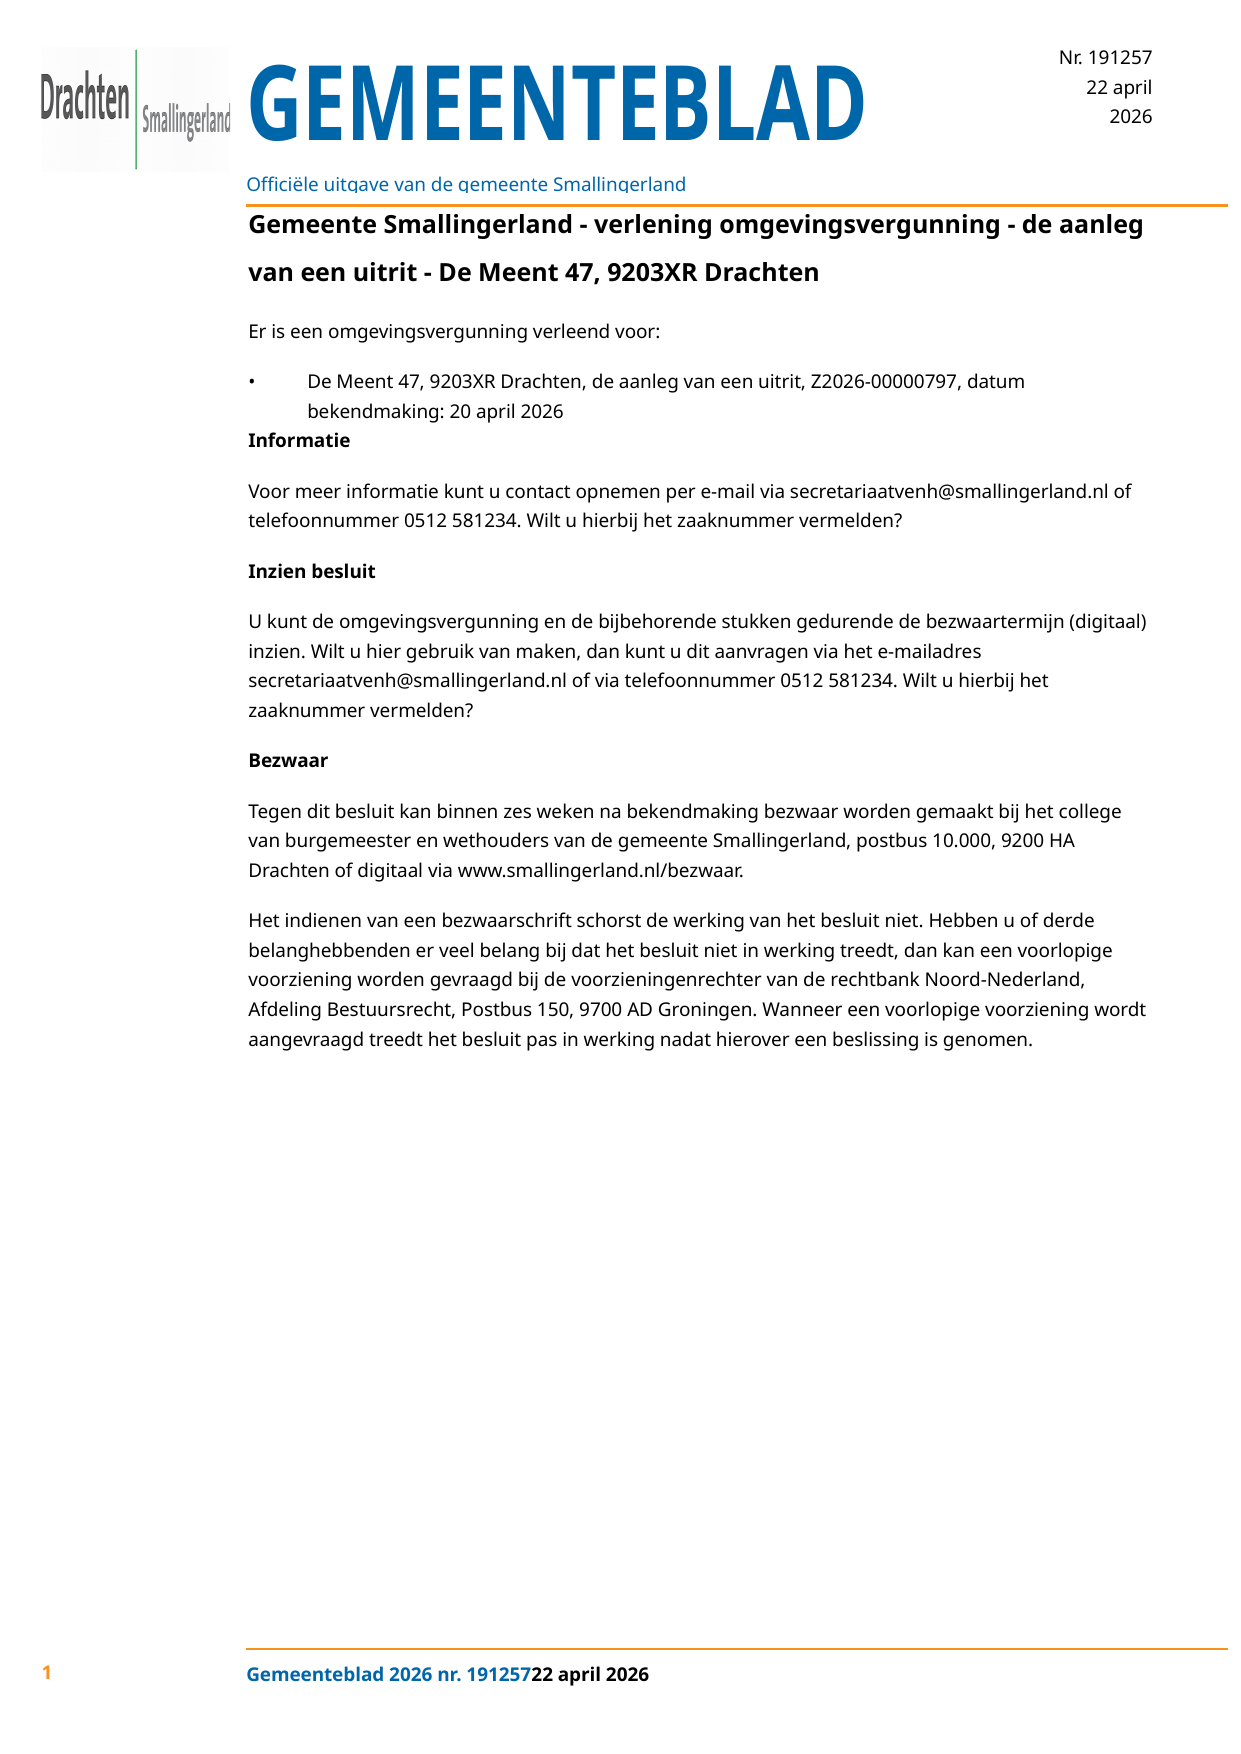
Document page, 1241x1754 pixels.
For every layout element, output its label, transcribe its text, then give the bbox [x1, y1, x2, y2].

list De Meent 47, 9203XR Drachten, de aanleg van een uitrit, Z2026-00000797, datum bekendmaking: 20 april 2026 [248, 368, 1152, 424]
text U kunt de omgevingsvergunning en de bijbehorende stukken gedurende de bezwaartermijn (digitaal) inzien. Wilt u hier gebruik van maken, dan kunt u dit aanvragen via het e-mailadres secretariaatvenh@smallingerland.nl of via telefoonnummer 0512 581234. Wilt u hierbij het zaaknummer vermelden? [248, 608, 1152, 723]
text Informatie [248, 427, 1152, 453]
text Inzien besluit [248, 558, 1152, 584]
text Voor meer informatie kunt u contact opnemen per e-mail via secretariaatvenh@smallingerland.nl of telefoonnummer 0512 581234. Wilt u hierbij het zaaknummer vermelden? [248, 478, 1152, 533]
text Er is een omgevingsvergunning verleend voor: [248, 318, 1152, 344]
text Bezwaar [248, 747, 1152, 773]
picture [41, 47, 231, 172]
text Gemeente Smallingerland - verlening omgevingsvergunning - de aanleg van een uitrit - De Meent 47, 9203XR Drachten [248, 207, 1152, 288]
text Tegen dit besluit kan binnen zes weken na bekendmaking bezwaar worden gemaakt bij het college van burgemeester en wethouders van de gemeente Smallingerland, postbus 10.000, 9200 HA Drachten of digitaal via www.smallingerland.nl/bezwaar. [248, 798, 1152, 883]
text Het indienen van een bezwaarschrift schorst de werking van het besluit niet. Hebben u of derde belanghebbenden er veel belang bij dat het besluit niet in werking treedt, dan kan een voorlopige voorziening worden gevraagd bij de voorzieningenrechter van de rechtbank Noord-Nederland, Afdeling Bestuursrecht, Postbus 150, 9700 AD Groningen. Wanneer een voorlopige voorziening wordt aangevraagd treedt het besluit pas in werking nadat hierover een beslissing is genomen. [248, 907, 1152, 1052]
